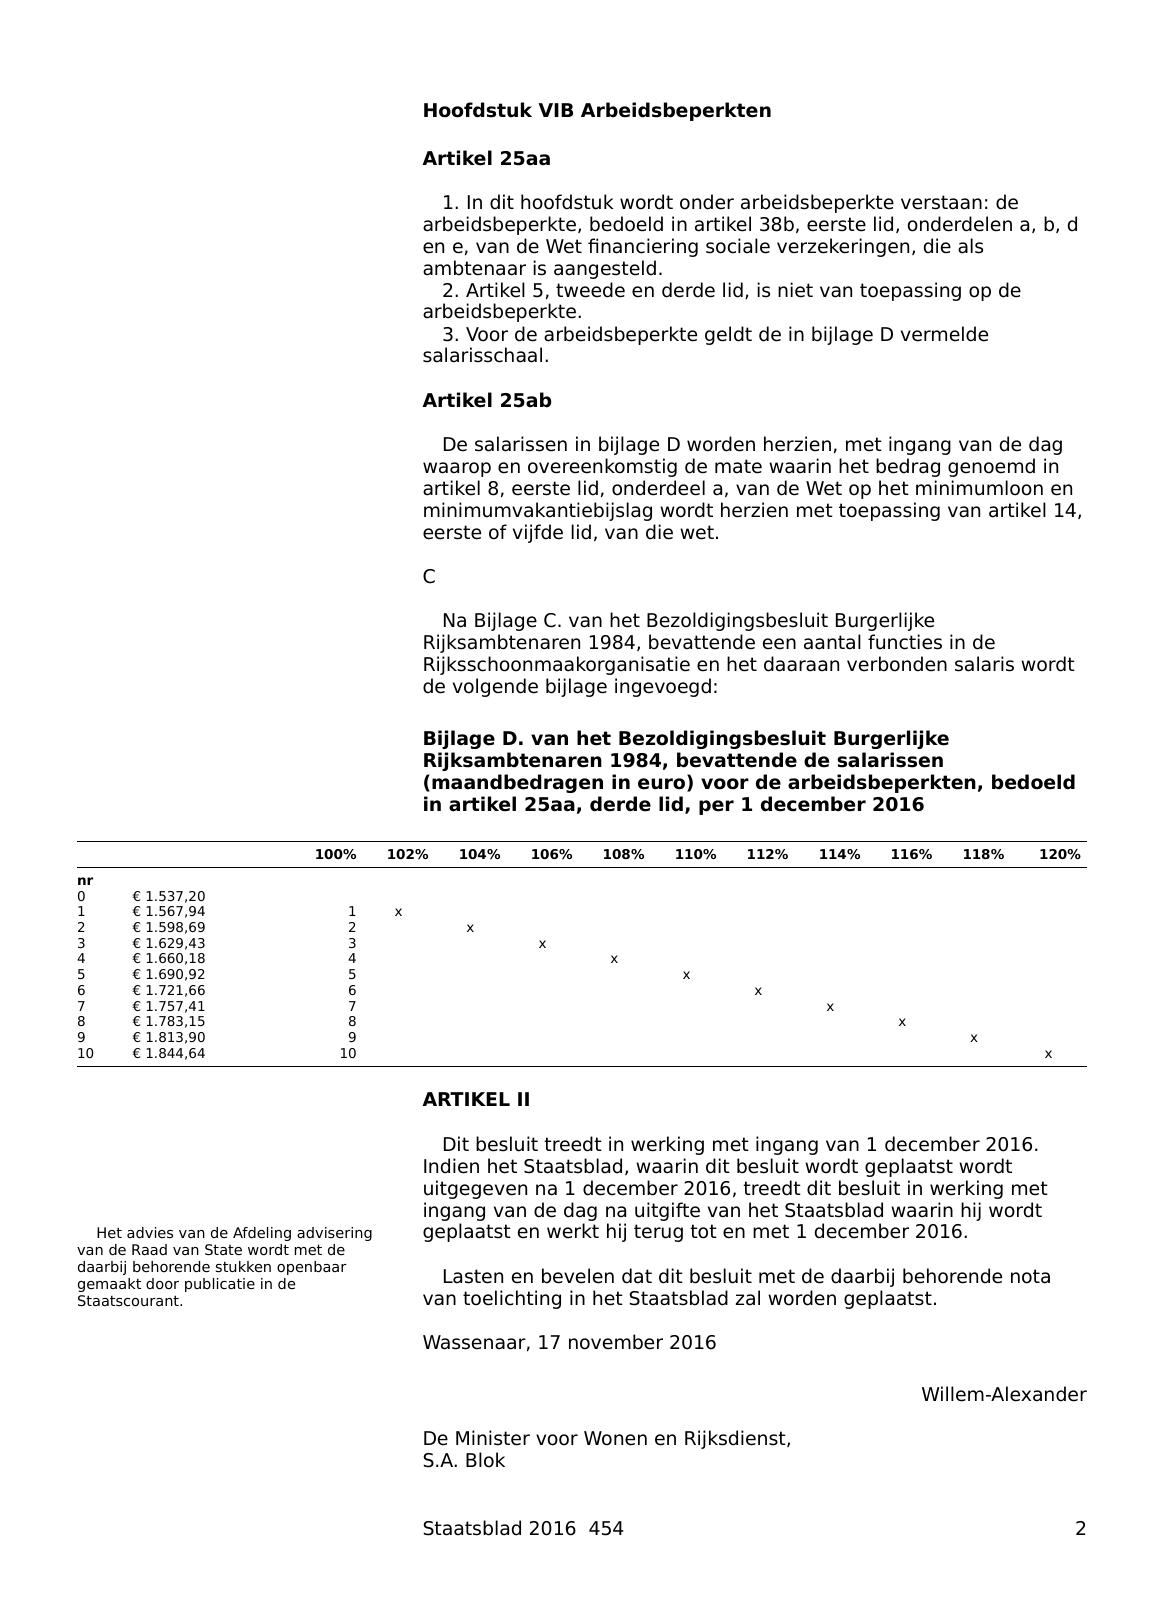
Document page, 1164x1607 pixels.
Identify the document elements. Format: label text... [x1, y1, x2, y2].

table_cell [722, 1046, 794, 1066]
table_cell [866, 889, 938, 904]
table_cell € 1.537,20 [126, 889, 254, 904]
table_cell [794, 983, 866, 998]
table_cell 3 [77, 936, 126, 951]
subtitle Bijlage D. van het Bezoldigingsbesluit Burgerlijke Rijksambtenaren 1984, bevattende de salarissen (maandbedragen in euro) voor de arbeidsbeperkten, bedoeld in artikel 25aa, derde lid, per 1 december 2016 [422, 728, 1087, 816]
table_cell [578, 920, 650, 936]
table_cell 7 [254, 999, 362, 1014]
table_cell € 1.783,15 [126, 1014, 254, 1030]
table_header [126, 842, 254, 867]
table_cell [650, 1030, 722, 1046]
table_cell € 1.598,69 [126, 920, 254, 936]
table_cell [1010, 983, 1087, 998]
table_cell 2 [77, 920, 126, 936]
table_cell [254, 889, 362, 904]
text C [422, 566, 1087, 588]
table_cell [794, 920, 866, 936]
table_cell [938, 904, 1010, 920]
table_cell [434, 889, 506, 904]
table_cell [794, 868, 866, 888]
table_cell [578, 1046, 650, 1066]
table_cell € 1.690,92 [126, 967, 254, 983]
table_cell x [722, 983, 794, 998]
table_cell [506, 951, 578, 967]
table_cell [650, 1046, 722, 1066]
table_cell [794, 889, 866, 904]
table_cell [434, 904, 506, 920]
text De salarissen in bijlage D worden herzien, met ingang van de dag waarop en overeenkomstig de mate waarin het bedrag genoemd in artikel 8, eerste lid, onderdeel a, van de Wet op het minimumloon en minimumvakantiebijslag wordt herzien met toepassing van artikel 14, eerste of vijfde lid, van die wet. [422, 434, 1087, 544]
table_cell € 1.757,41 [126, 999, 254, 1014]
table_cell [434, 868, 506, 888]
table_cell [650, 951, 722, 967]
table_cell [866, 967, 938, 983]
table_cell [794, 1014, 866, 1030]
table_cell [794, 936, 866, 951]
table_cell x [938, 1030, 1010, 1046]
table_cell [1010, 951, 1087, 967]
text 3. Voor de arbeidsbeperkte geldt de in bijlage D vermelde salarisschaal. [422, 323, 1087, 367]
table_cell [1010, 1030, 1087, 1046]
table_cell 6 [77, 983, 126, 998]
table_cell [362, 983, 434, 998]
table_cell [722, 967, 794, 983]
table_cell [794, 967, 866, 983]
table_cell [434, 951, 506, 967]
table_cell [506, 868, 578, 888]
table_cell [578, 983, 650, 998]
table_cell [434, 1030, 506, 1046]
table_cell [362, 967, 434, 983]
table_cell 5 [77, 967, 126, 983]
table_cell [938, 1046, 1010, 1066]
table_cell [434, 999, 506, 1014]
text Dit besluit treedt in werking met ingang van 1 december 2016. Indien het Staatsblad, waarin dit besluit wordt geplaatst wordt uitgegeven na 1 december 2016, treedt dit besluit in werking met ingang van de dag na uitgifte van het Staatsblad waarin hij wordt geplaatst en werkt hij terug tot en met 1 december 2016. [422, 1133, 1087, 1243]
table_cell [866, 999, 938, 1014]
text Willem-Alexander [422, 1384, 1087, 1406]
table_cell [938, 868, 1010, 888]
table_cell [1010, 936, 1087, 951]
table_cell x [650, 967, 722, 983]
table_cell 8 [77, 1014, 126, 1030]
table_cell [578, 889, 650, 904]
table_cell [578, 1014, 650, 1030]
table_cell [722, 904, 794, 920]
table_cell [254, 868, 362, 888]
table_cell [434, 1014, 506, 1030]
table_cell 4 [254, 951, 362, 967]
table_cell [506, 889, 578, 904]
table_cell [578, 967, 650, 983]
table_cell [506, 1014, 578, 1030]
table_header 100% [254, 842, 362, 867]
table_cell [506, 999, 578, 1014]
table_cell [434, 983, 506, 998]
table_cell [866, 983, 938, 998]
table_cell [1010, 904, 1087, 920]
table_header 110% [650, 842, 722, 867]
table_cell 7 [77, 999, 126, 1014]
table_cell [578, 868, 650, 888]
text Lasten en bevelen dat dit besluit met de daarbij behorende nota van toelichting in het Staatsblad zal worden geplaatst. [422, 1266, 1087, 1309]
table_cell 9 [254, 1030, 362, 1046]
table_cell x [1010, 1046, 1087, 1066]
table_header 104% [434, 842, 506, 867]
table_cell [506, 1030, 578, 1046]
table_cell x [506, 936, 578, 951]
table_cell [434, 1046, 506, 1066]
text De Minister voor Wonen en Rijksdienst, S.A. Blok [422, 1428, 1087, 1472]
table_cell [506, 904, 578, 920]
table_cell [938, 967, 1010, 983]
table_cell [938, 936, 1010, 951]
table_cell 4 [77, 951, 126, 967]
table_cell € 1.567,94 [126, 904, 254, 920]
table_cell 1 [77, 904, 126, 920]
table_cell 1 [254, 904, 362, 920]
table_cell [650, 868, 722, 888]
table_cell x [362, 904, 434, 920]
table_header [77, 842, 126, 867]
table_cell [866, 904, 938, 920]
table_cell [722, 951, 794, 967]
table_cell [506, 967, 578, 983]
table_cell [1010, 920, 1087, 936]
table_cell 10 [77, 1046, 126, 1066]
text 2. Artikel 5, tweede en derde lid, is niet van toepassing op de arbeidsbeperkte. [422, 279, 1087, 323]
table_cell [794, 951, 866, 967]
table_cell [1010, 868, 1087, 888]
table_cell [434, 936, 506, 951]
table_cell € 1.660,18 [126, 951, 254, 967]
table_cell [362, 868, 434, 888]
table_cell [650, 936, 722, 951]
subtitle Hoofdstuk VIB Arbeidsbeperkten [422, 100, 1087, 122]
table_cell x [434, 920, 506, 936]
table_header 106% [506, 842, 578, 867]
table_cell [650, 983, 722, 998]
table_cell [650, 999, 722, 1014]
table_cell [722, 1030, 794, 1046]
table_cell 5 [254, 967, 362, 983]
table_cell [794, 904, 866, 920]
table_cell [578, 936, 650, 951]
table_cell [362, 1030, 434, 1046]
table_cell [434, 967, 506, 983]
text Het advies van de Afdeling advisering van de Raad van State wordt met de daarbij behorende stukken openbaar gemaakt door publicatie in de Staatscourant. [77, 1225, 396, 1309]
table_cell [126, 868, 254, 888]
table_cell [1010, 967, 1087, 983]
table_header 116% [866, 842, 938, 867]
table_cell [866, 1046, 938, 1066]
table_cell nr [77, 868, 126, 888]
table_cell [866, 1030, 938, 1046]
text 1. In dit hoofdstuk wordt onder arbeidsbeperkte verstaan: de arbeidsbeperkte, bedoeld in artikel 38b, eerste lid, onderdelen a, b, d en e, van de Wet financiering sociale verzekeringen, die als ambtenaar is aangesteld. [422, 192, 1087, 279]
table_cell [362, 889, 434, 904]
table_cell € 1.629,43 [126, 936, 254, 951]
table_cell [1010, 889, 1087, 904]
table_cell x [578, 951, 650, 967]
table_cell [938, 999, 1010, 1014]
table_cell [362, 999, 434, 1014]
table_cell [506, 1046, 578, 1066]
table_cell [938, 983, 1010, 998]
table_cell [578, 1030, 650, 1046]
table_cell [722, 920, 794, 936]
table_cell [506, 983, 578, 998]
table_cell [650, 1014, 722, 1030]
table_cell [650, 920, 722, 936]
table_cell [722, 936, 794, 951]
table_cell 8 [254, 1014, 362, 1030]
table_cell [578, 999, 650, 1014]
table_cell [578, 904, 650, 920]
table_cell [362, 1046, 434, 1066]
table_cell [794, 1046, 866, 1066]
table_header 112% [722, 842, 794, 867]
table_cell [1010, 999, 1087, 1014]
table_cell 3 [254, 936, 362, 951]
table_cell [362, 920, 434, 936]
table_header 118% [938, 842, 1010, 867]
table_cell [938, 889, 1010, 904]
text Na Bijlage C. van het Bezoldigingsbesluit Burgerlijke Rijksambtenaren 1984, bevattende een aantal functies in de Rijksschoonmaakorganisatie en het daaraan verbonden salaris wordt de volgende bijlage ingevoegd: [422, 610, 1087, 698]
table_cell 10 [254, 1046, 362, 1066]
text Wassenaar, 17 november 2016 [422, 1332, 1087, 1354]
table_cell [362, 1014, 434, 1030]
table_header 120% [1010, 842, 1087, 867]
table_cell [722, 999, 794, 1014]
table_header 114% [794, 842, 866, 867]
table_cell [938, 1014, 1010, 1030]
table_cell € 1.813,90 [126, 1030, 254, 1046]
table_cell [866, 920, 938, 936]
table_cell 0 [77, 889, 126, 904]
table_cell € 1.844,64 [126, 1046, 254, 1066]
table_header 102% [362, 842, 434, 867]
table_cell x [866, 1014, 938, 1030]
table_cell [722, 1014, 794, 1030]
table_cell 2 [254, 920, 362, 936]
subtitle Artikel 25aa [422, 147, 1087, 169]
subtitle ARTIKEL II [422, 1089, 1087, 1111]
table_cell [650, 904, 722, 920]
table_cell [1010, 1014, 1087, 1030]
table_cell [938, 951, 1010, 967]
table_cell [938, 920, 1010, 936]
table_cell [650, 889, 722, 904]
table_cell € 1.721,66 [126, 983, 254, 998]
table_cell 6 [254, 983, 362, 998]
table_cell [866, 936, 938, 951]
table_cell [362, 951, 434, 967]
table_cell 9 [77, 1030, 126, 1046]
table_cell [506, 920, 578, 936]
table_cell [866, 868, 938, 888]
table_cell [722, 889, 794, 904]
table_header 108% [578, 842, 650, 867]
table_cell [362, 936, 434, 951]
table_cell [722, 868, 794, 888]
table_cell [866, 951, 938, 967]
table_cell x [794, 999, 866, 1014]
subtitle Artikel 25ab [422, 389, 1087, 412]
table_cell [794, 1030, 866, 1046]
